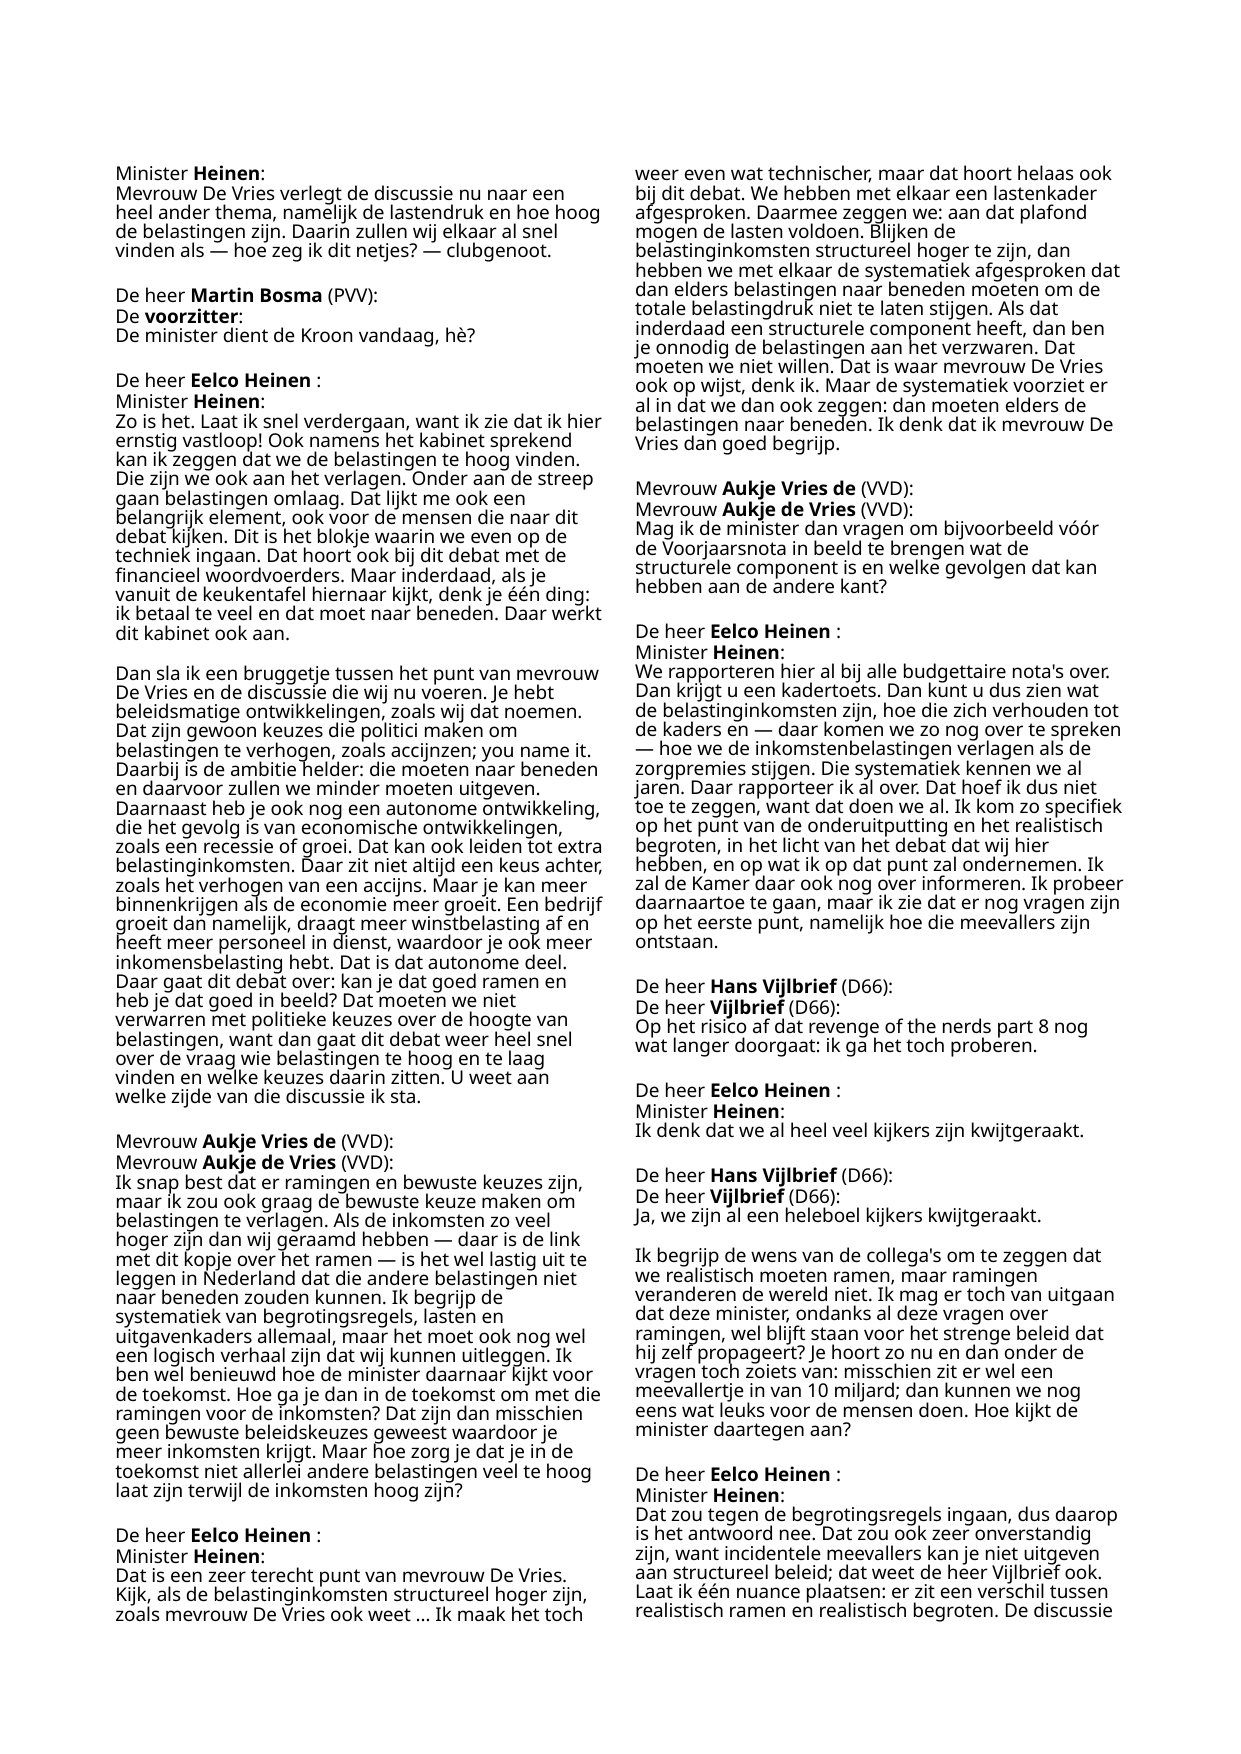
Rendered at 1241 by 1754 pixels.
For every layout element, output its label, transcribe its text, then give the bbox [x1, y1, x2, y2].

text Zo is het. Laat ik snel verdergaan, want ik zie dat ik hier ernstig vastloop! Ook namens het kabinet sprekend kan ik zeggen dat we de belastingen te hoog vinden. Die zijn we ook aan het verlagen. Onder aan de streep gaan belastingen omlaag. Dat lijkt me ook een belangrijk element, ook voor de mensen die naar dit debat kijken. Dit is het blokje waarin we even op de techniek ingaan. Dat hoort ook bij dit debat met de financieel woordvoerders. Maar inderdaad, als je vanuit de keukentafel hiernaar kijkt, denk je één ding: ik betaal te veel en dat moet naar beneden. Daar werkt dit kabinet ook aan. [115, 413, 605, 644]
text Mevrouw De Vries verlegt de discussie nu naar een heel ander thema, namelijk de lastendruk en hoe hoog de belastingen zijn. Daarin zullen wij elkaar al snel vinden als — hoe zeg ik dit netjes? — clubgenoot. [115, 184, 605, 262]
text Mag ik de minister dan vragen om bijvoorbeeld vóór de Voorjaarsnota in beeld te brengen wat de structurele component is en welke gevolgen dat kan hebben aan de andere kant? [635, 520, 1125, 597]
text De heer Eelco Heinen : [635, 1077, 1125, 1103]
text Op het risico af dat revenge of the nerds part 8 nog wat langer doorgaat: ik ga het toch proberen. [635, 1018, 1125, 1057]
text De heer Vijlbrief (D66): [635, 999, 1125, 1018]
text De minister dient de Kroon vandaag, hè? [115, 327, 605, 347]
text Mevrouw Aukje Vries de (VVD): [115, 1129, 605, 1154]
text Minister Heinen: [635, 1487, 1125, 1506]
text weer even wat technischer, maar dat hoort helaas ook bij dit debat. We hebben met elkaar een lastenkader afgesproken. Daarmee zeggen we: aan dat plafond mogen de lasten voldoen. Blijken de belastinginkomsten structureel hoger te zijn, dan hebben we met elkaar de systematiek afgesproken dat dan elders belastingen naar beneden moeten om de totale belastingdruk niet te laten stijgen. Als dat inderdaad een structurele component heeft, dan ben je onnodig de belastingen aan het verzwaren. Dat moeten we niet willen. Dat is waar mevrouw De Vries ook op wijst, denk ik. Maar de systematiek voorziet er al in dat we dan ook zeggen: dan moeten elders de belastingen naar beneden. Ik denk dat ik mevrouw De Vries dan goed begrijp. [635, 165, 1125, 454]
text Dan sla ik een bruggetje tussen het punt van mevrouw De Vries en de discussie die wij nu voeren. Je hebt beleidsmatige ontwikkelingen, zoals wij dat noemen. Dat zijn gewoon keuzes die politici maken om belastingen te verhogen, zoals accijnzen; you name it. Daarbij is de ambitie helder: die moeten naar beneden en daarvoor zullen we minder moeten uitgeven. Daarnaast heb je ook nog een autonome ontwikkeling, die het gevolg is van economische ontwikkelingen, zoals een recessie of groei. Dat kan ook leiden tot extra belastinginkomsten. Daar zit niet altijd een keus achter, zoals het verhogen van een accijns. Maar je kan meer binnenkrijgen als de economie meer groeit. Een bedrijf groeit dan namelijk, draagt meer winstbelasting af en heeft meer personeel in dienst, waardoor je ook meer inkomensbelasting hebt. Dat is dat autonome deel. Daar gaat dit debat over: kan je dat goed ramen en heb je dat goed in beeld? Dat moeten we niet verwarren met politieke keuzes over de hoogte van belastingen, want dan gaat dit debat weer heel snel over de vraag wie belastingen te hoog en te laag vinden en welke keuzes daarin zitten. U weet aan welke zijde van die discussie ik sta. [115, 664, 605, 1108]
text Ik denk dat we al heel veel kijkers zijn kwijtgeraakt. [635, 1122, 1125, 1142]
text De heer Eelco Heinen : [115, 368, 605, 393]
text Minister Heinen: [635, 1103, 1125, 1122]
text Ja, we zijn al een heleboel kijkers kwijtgeraakt. [635, 1207, 1125, 1227]
text Ik begrijp de wens van de collega's om te zeggen dat we realistisch moeten ramen, maar ramingen veranderen de wereld niet. Ik mag er toch van uitgaan dat deze minister, ondanks al deze vragen over ramingen, wel blijft staan voor het strenge beleid dat hij zelf propageert? Je hoort zo nu en dan onder de vragen toch zoiets van: misschien zit er wel een meevallertje in van 10 miljard; dan kunnen we nog eens wat leuks voor de mensen doen. Hoe kijkt de minister daartegen aan? [635, 1247, 1125, 1440]
text Minister Heinen: [115, 165, 605, 184]
text Dat zou tegen de begrotingsregels ingaan, dus daarop is het antwoord nee. Dat zou ook zeer onverstandig zijn, want incidentele meevallers kan je niet uitgeven aan structureel beleid; dat weet de heer Vijlbrief ook. Laat ik één nuance plaatsen: er zit een verschil tussen realistisch ramen en realistisch begroten. De discussie [635, 1506, 1125, 1622]
text Dat is een zeer terecht punt van mevrouw De Vries. Kijk, als de belastinginkomsten structureel hoger zijn, zoals mevrouw De Vries ook weet … Ik maak het toch [115, 1567, 605, 1625]
text Minister Heinen: [115, 1548, 605, 1567]
text Mevrouw Aukje de Vries (VVD): [635, 501, 1125, 520]
text De heer Eelco Heinen : [635, 1461, 1125, 1487]
text Minister Heinen: [115, 393, 605, 413]
text De heer Eelco Heinen : [115, 1522, 605, 1548]
text De heer Hans Vijlbrief (D66): [635, 1162, 1125, 1188]
text De heer Hans Vijlbrief (D66): [635, 973, 1125, 999]
text De heer Vijlbrief (D66): [635, 1188, 1125, 1207]
text De heer Martin Bosma (PVV): [115, 282, 605, 308]
text Mevrouw Aukje Vries de (VVD): [635, 475, 1125, 501]
text De voorzitter: [115, 308, 605, 327]
text Mevrouw Aukje de Vries (VVD): [115, 1154, 605, 1174]
text Ik snap best dat er ramingen en bewuste keuzes zijn, maar ik zou ook graag de bewuste keuze maken om belastingen te verlagen. Als de inkomsten zo veel hoger zijn dan wij geraamd hebben — daar is de link met dit kopje over het ramen — is het wel lastig uit te leggen in Nederland dat die andere belastingen niet naar beneden zouden kunnen. Ik begrijp de systematiek van begrotingsregels, lasten en uitgavenkaders allemaal, maar het moet ook nog wel een logisch verhaal zijn dat wij kunnen uitleggen. Ik ben wel benieuwd hoe de minister daarnaar kijkt voor de toekomst. Hoe ga je dan in de toekomst om met die ramingen voor de inkomsten? Dat zijn dan misschien geen bewuste beleidskeuzes geweest waardoor je meer inkomsten krijgt. Maar hoe zorg je dat je in de toekomst niet allerlei andere belastingen veel te hoog laat zijn terwijl de inkomsten hoog zijn? [115, 1174, 605, 1501]
text Minister Heinen: [635, 644, 1125, 663]
text We rapporteren hier al bij alle budgettaire nota's over. Dan krijgt u een kadertoets. Dan kunt u dus zien wat de belastinginkomsten zijn, hoe die zich verhouden tot de kaders en — daar komen we zo nog over te spreken — hoe we de inkomstenbelastingen verlagen als de zorgpremies stijgen. Die systematiek kennen we al jaren. Daar rapporteer ik al over. Dat hoef ik dus niet toe te zeggen, want dat doen we al. Ik kom zo specifiek op het punt van de onderuitputting en het realistisch begroten, in het licht van het debat dat wij hier hebben, en op wat ik op dat punt zal ondernemen. Ik zal de Kamer daar ook nog over informeren. Ik probeer daarnaartoe te gaan, maar ik zie dat er nog vragen zijn op het eerste punt, namelijk hoe die meevallers zijn ontstaan. [635, 663, 1125, 952]
text De heer Eelco Heinen : [635, 618, 1125, 644]
